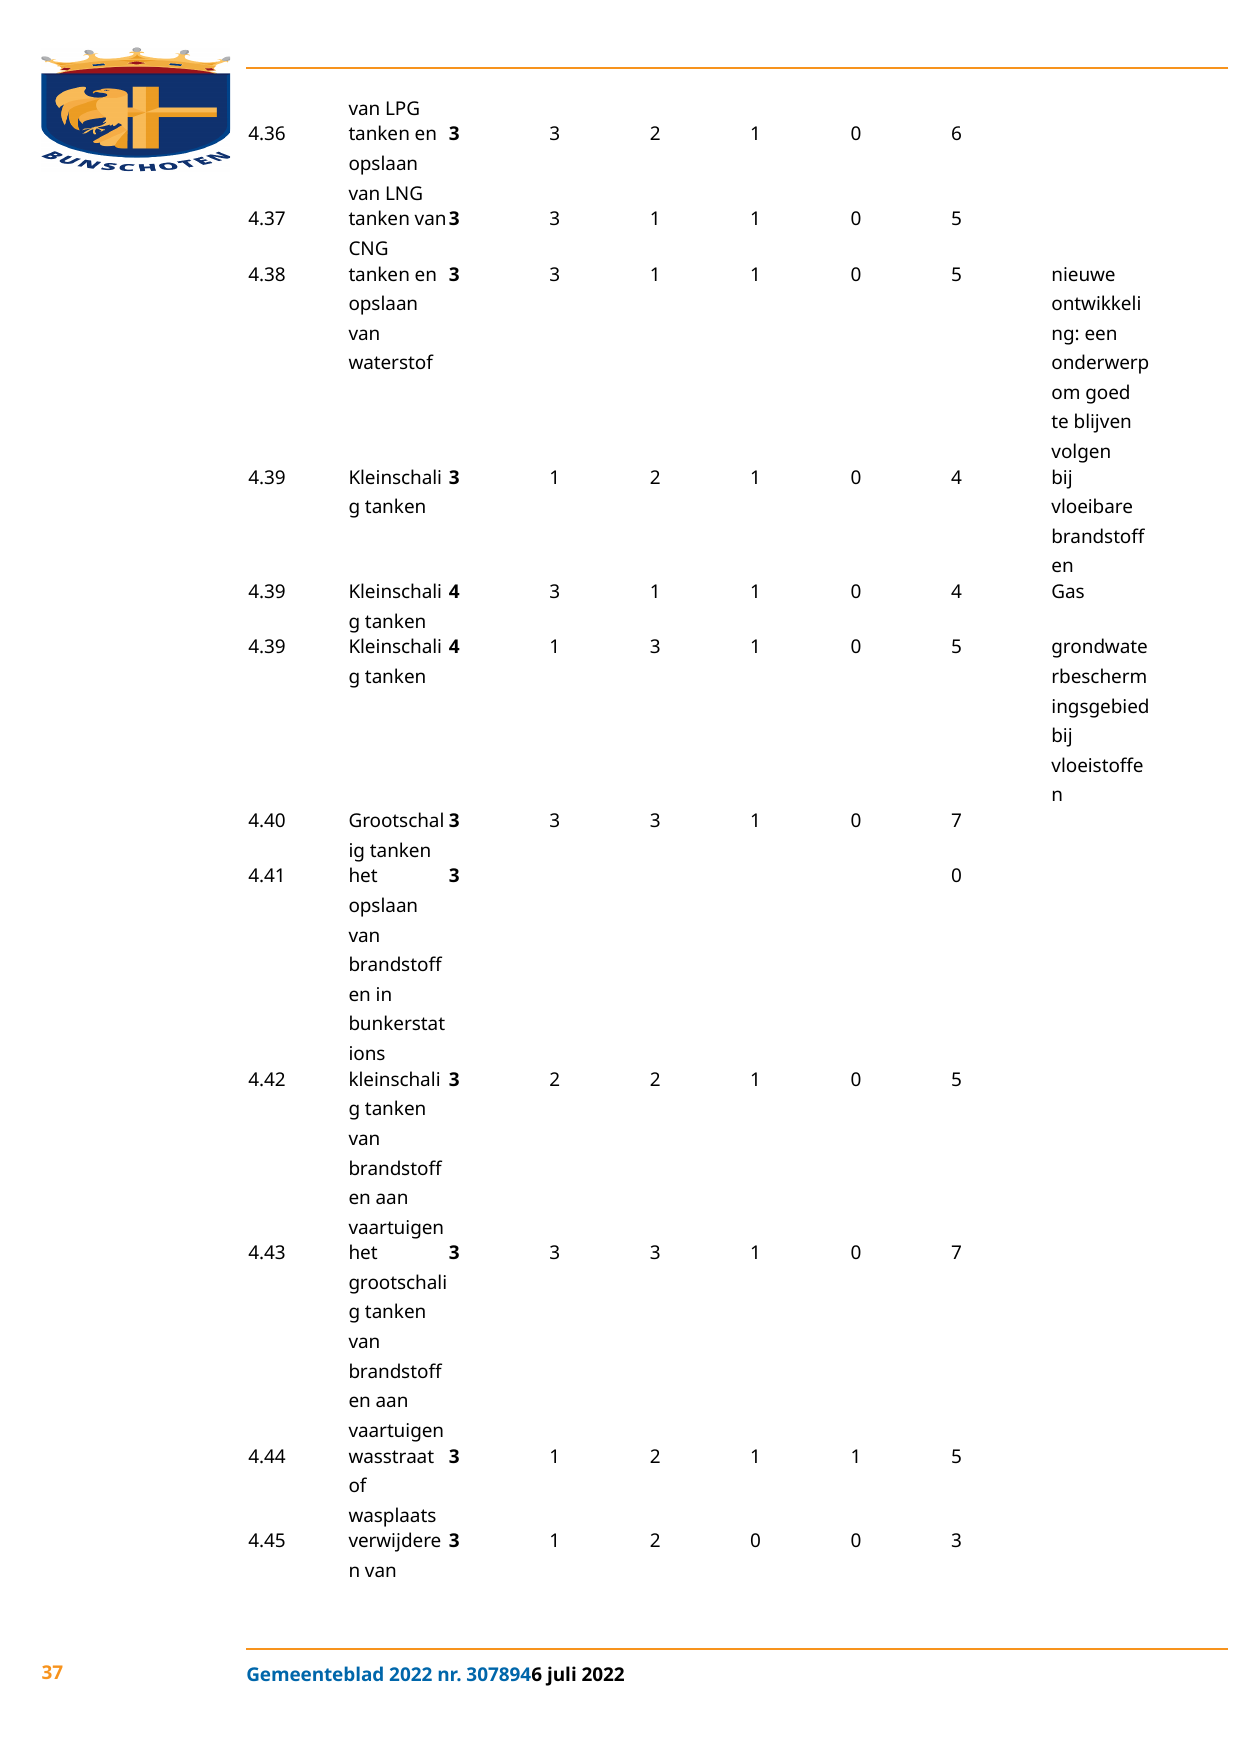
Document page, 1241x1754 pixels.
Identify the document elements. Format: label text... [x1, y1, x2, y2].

table_cell 4.39 [248, 579, 348, 634]
table_cell 1 [750, 205, 850, 261]
table_cell 0 [850, 464, 951, 578]
table_cell 4 [951, 464, 1051, 578]
table_cell 3 [449, 464, 549, 578]
table_cell 1 [750, 634, 850, 807]
table_cell 3 [449, 1443, 549, 1528]
table_cell het opslaan van brandstoffen in bunkerstations [348, 863, 449, 1066]
table_cell 1 [750, 121, 850, 205]
table_cell grondwaterbeschermingsgebied bij vloeistoffen [1051, 634, 1152, 807]
table_cell 1 [750, 1240, 850, 1443]
table_cell 5 [951, 205, 1051, 261]
table_cell 4.37 [248, 205, 348, 261]
table_cell tanken en opslaan van LNG [348, 121, 449, 205]
table_cell 3 [449, 205, 549, 261]
table_cell 1 [850, 1443, 951, 1528]
table_cell 3 [449, 1066, 549, 1239]
table_cell 5 [951, 634, 1051, 807]
table_cell 2 [650, 1066, 750, 1239]
table_cell 1 [750, 1066, 850, 1239]
table_cell 0 [850, 579, 951, 634]
table_cell 3 [650, 1240, 750, 1443]
table_cell 7 [951, 808, 1051, 863]
table_cell 3 [449, 121, 549, 205]
table_cell tanken en opslaan van waterstof [348, 261, 449, 464]
table_cell 2 [650, 1528, 750, 1583]
table_cell [1051, 95, 1152, 121]
table_cell [951, 95, 1051, 121]
table_cell het grootschalig tanken van brandstoffen aan vaartuigen [348, 1240, 449, 1443]
table_cell 0 [750, 1528, 850, 1583]
table_cell 6 [951, 121, 1051, 205]
table_cell 0 [850, 205, 951, 261]
table_cell 0 [850, 808, 951, 863]
table_cell 3 [549, 808, 649, 863]
table_cell 4.40 [248, 808, 348, 863]
table_cell 4.42 [248, 1066, 348, 1239]
table_cell 3 [449, 1240, 549, 1443]
table_cell 2 [650, 1443, 750, 1528]
table_cell 1 [750, 808, 850, 863]
table_cell [850, 863, 951, 1066]
table_cell van LPG [348, 95, 449, 121]
picture [41, 47, 231, 172]
table_cell 3 [549, 261, 649, 464]
table_cell [1051, 1443, 1152, 1528]
table_cell 1 [650, 579, 750, 634]
table_cell [1051, 1240, 1152, 1443]
table_cell 3 [549, 1240, 649, 1443]
table_cell 4 [449, 634, 549, 807]
table_cell [1051, 1528, 1152, 1583]
table_cell 0 [850, 1240, 951, 1443]
table_cell 4.41 [248, 863, 348, 1066]
table_cell 2 [650, 464, 750, 578]
table_cell [1051, 863, 1152, 1066]
table_cell bij vloeibare brandstoffen [1051, 464, 1152, 578]
table_cell 4 [449, 579, 549, 634]
table_cell [650, 863, 750, 1066]
table_cell Gas [1051, 579, 1152, 634]
table_cell 7 [951, 1240, 1051, 1443]
table_cell 2 [549, 1066, 649, 1239]
table_cell 4.43 [248, 1240, 348, 1443]
table_cell 3 [549, 579, 649, 634]
table_cell 5 [951, 1443, 1051, 1528]
table_cell 1 [650, 261, 750, 464]
table_cell [1051, 205, 1152, 261]
table_cell 5 [951, 261, 1051, 464]
table_cell 1 [750, 579, 850, 634]
table_cell wasstraat of wasplaats [348, 1443, 449, 1528]
table_cell verwijderen van [348, 1528, 449, 1583]
table_cell 3 [650, 808, 750, 863]
table_cell 1 [549, 1443, 649, 1528]
table_cell Kleinschalig tanken [348, 634, 449, 807]
table_cell Kleinschalig tanken [348, 579, 449, 634]
table_cell 0 [850, 1528, 951, 1583]
table_cell 3 [549, 205, 649, 261]
table_cell 4.36 [248, 121, 348, 205]
table_cell 3 [449, 863, 549, 1066]
table_cell 3 [951, 1528, 1051, 1583]
table_cell 4 [951, 579, 1051, 634]
table_cell 1 [549, 464, 649, 578]
table_cell [1051, 121, 1152, 205]
table_cell 0 [850, 121, 951, 205]
table_cell 0 [850, 261, 951, 464]
table_cell [549, 863, 649, 1066]
table_cell [1051, 808, 1152, 863]
table_cell 2 [650, 121, 750, 205]
table_cell 5 [951, 1066, 1051, 1239]
table_cell [449, 95, 549, 121]
table_cell 1 [549, 634, 649, 807]
table_cell nieuwe ontwikkeling: een onderwerp om goed te blijven volgen [1051, 261, 1152, 464]
table_cell 3 [449, 261, 549, 464]
table_cell [549, 95, 649, 121]
table_cell 1 [750, 261, 850, 464]
table_cell 4.45 [248, 1528, 348, 1583]
table_cell 3 [449, 808, 549, 863]
table_cell 0 [951, 863, 1051, 1066]
table_cell 1 [650, 205, 750, 261]
table_cell 4.39 [248, 634, 348, 807]
table_cell Kleinschalig tanken [348, 464, 449, 578]
table_cell [650, 95, 750, 121]
table_cell 0 [850, 634, 951, 807]
table_cell 0 [850, 1066, 951, 1239]
table_cell [1051, 1066, 1152, 1239]
table_cell 4.38 [248, 261, 348, 464]
table_cell [248, 95, 348, 121]
table_cell [750, 863, 850, 1066]
table_cell 1 [549, 1528, 649, 1583]
table_cell 3 [449, 1528, 549, 1583]
table_cell Grootschalig tanken [348, 808, 449, 863]
table_cell [750, 95, 850, 121]
table_cell 3 [549, 121, 649, 205]
table_cell kleinschalig tanken van brandstoffen aan vaartuigen [348, 1066, 449, 1239]
table_cell [850, 95, 951, 121]
table_cell 4.44 [248, 1443, 348, 1528]
table_cell 4.39 [248, 464, 348, 578]
table_cell tanken van CNG [348, 205, 449, 261]
table_cell 1 [750, 464, 850, 578]
table_cell 3 [650, 634, 750, 807]
table_cell 1 [750, 1443, 850, 1528]
